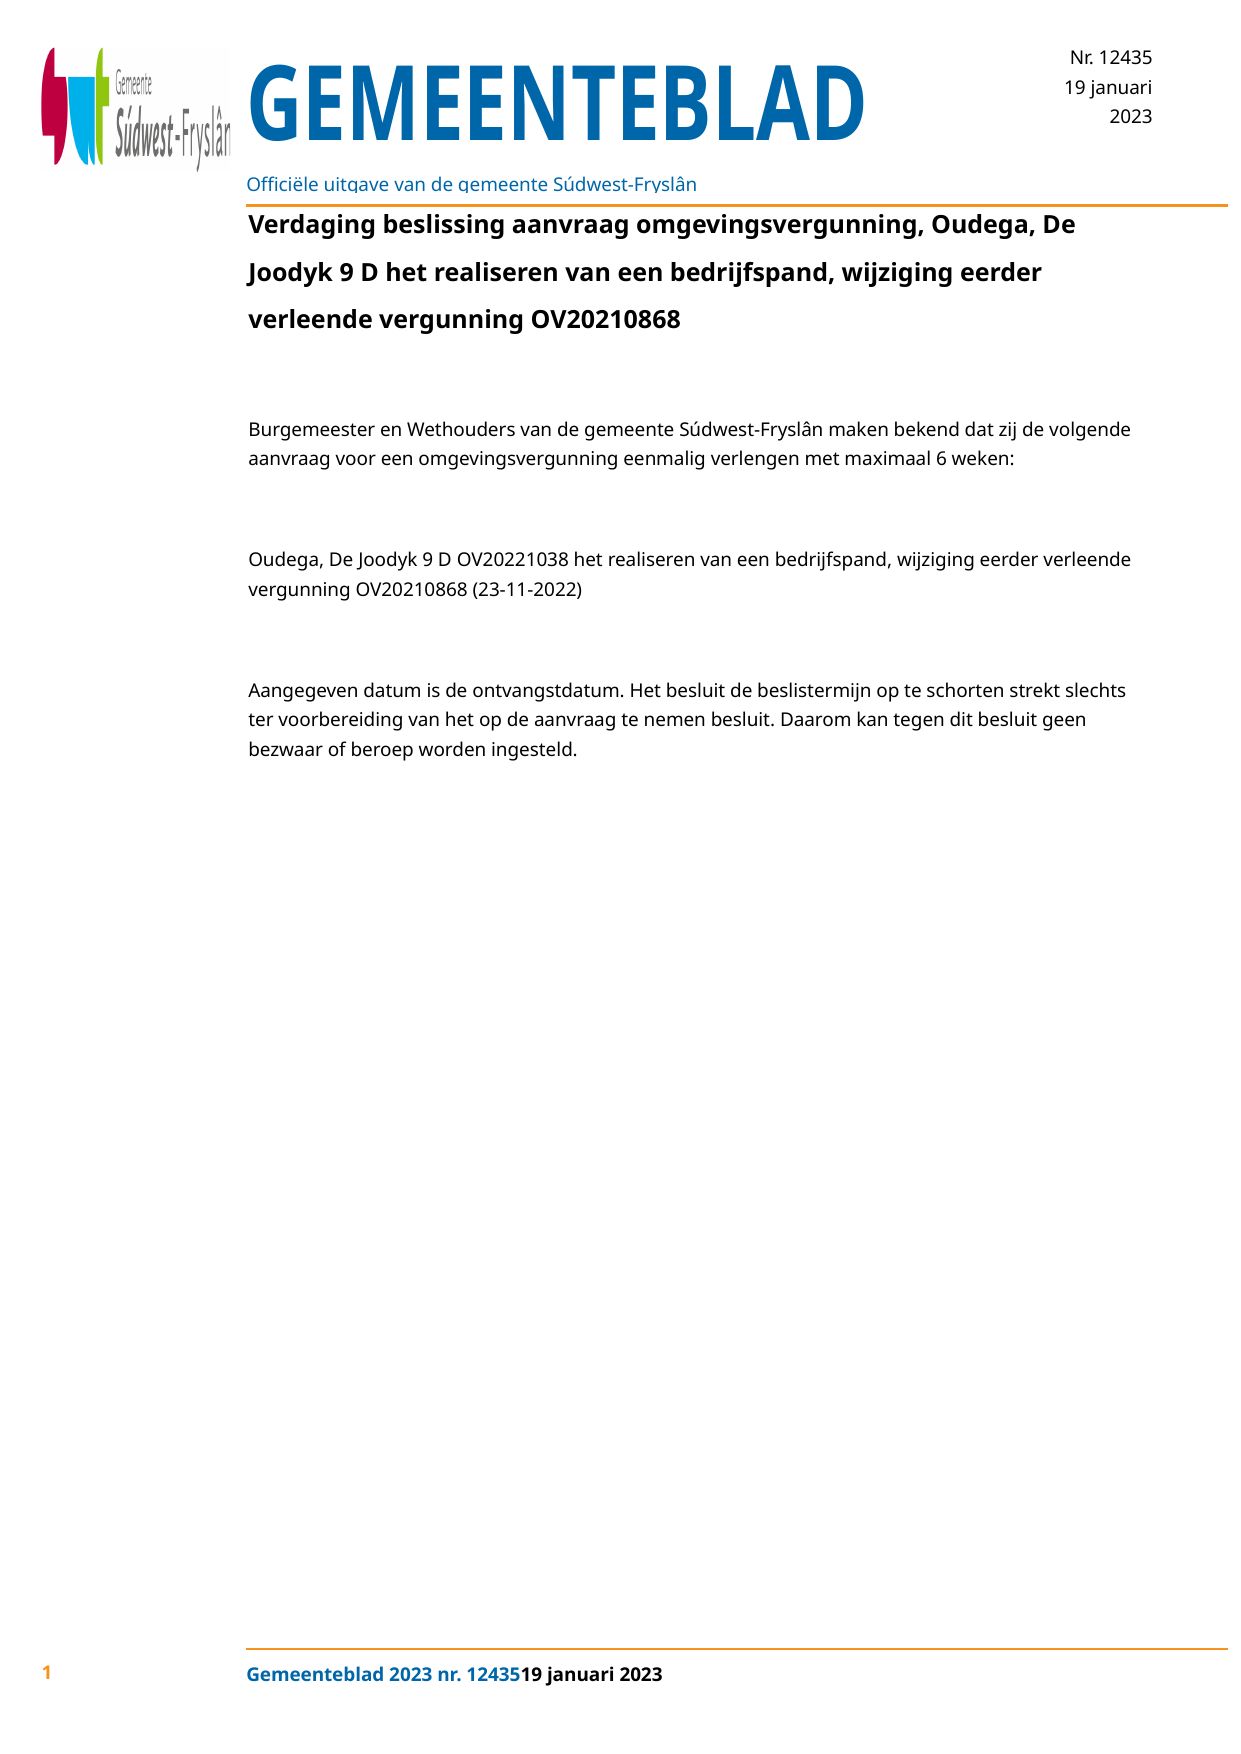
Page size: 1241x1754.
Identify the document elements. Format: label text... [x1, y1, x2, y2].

picture [41, 47, 231, 172]
text Oudega, De Joodyk 9 D OV20221038 het realiseren van een bedrijfspand, wijziging eerder verleende vergunning OV20210868 (23-11-2022) [248, 546, 1152, 602]
text Aangegeven datum is de ontvangstdatum. Het besluit de beslistermijn op te schorten strekt slechts ter voorbereiding van het op de aanvraag te nemen besluit. Daarom kan tegen dit besluit geen bezwaar of beroep worden ingesteld. [248, 677, 1152, 762]
text Verdaging beslissing aanvraag omgevingsvergunning, Oudega, De Joodyk 9 D het realiseren van een bedrijfspand, wijziging eerder verleende vergunning OV20210868 [248, 207, 1152, 336]
text Burgemeester en Wethouders van de gemeente Súdwest-Fryslân maken bekend dat zij de volgende aanvraag voor een omgevingsvergunning eenmalig verlengen met maximaal 6 weken: [248, 416, 1152, 471]
